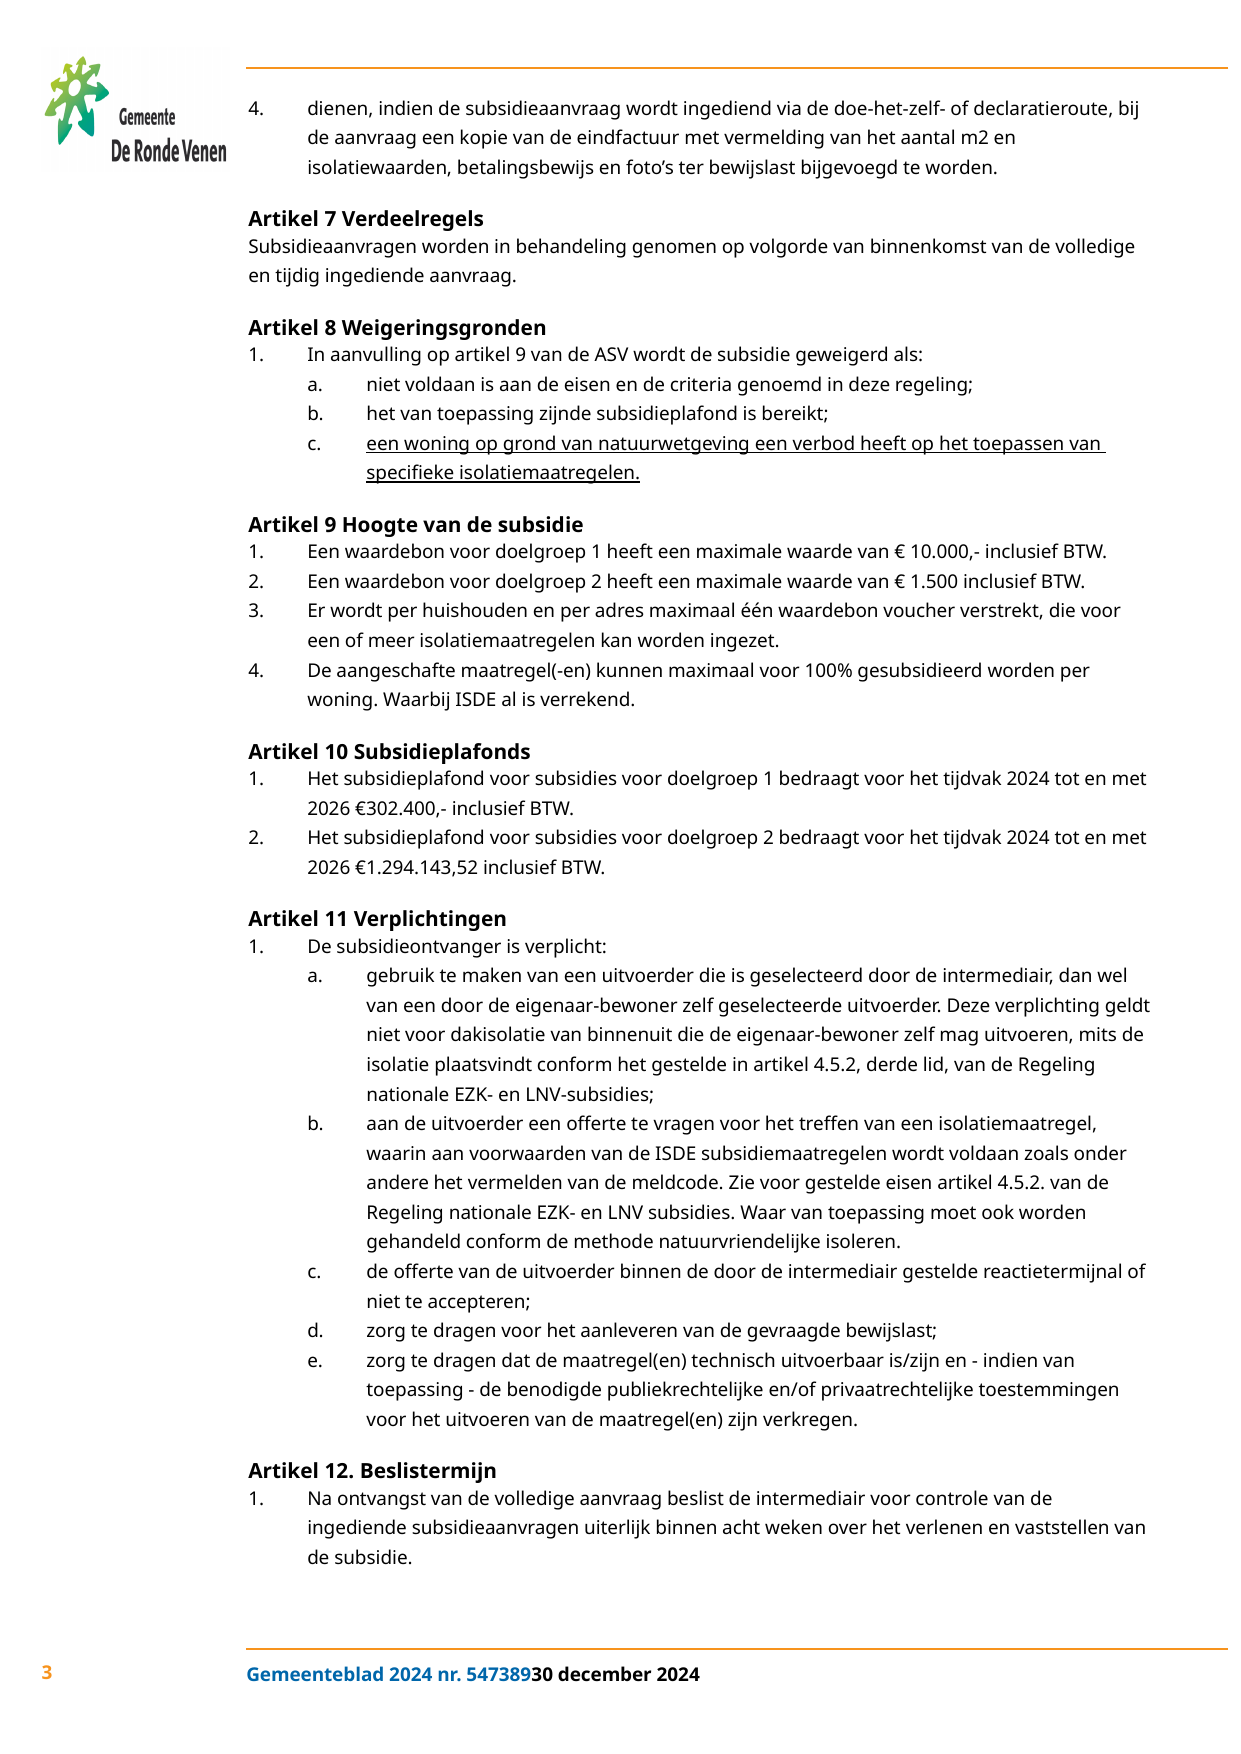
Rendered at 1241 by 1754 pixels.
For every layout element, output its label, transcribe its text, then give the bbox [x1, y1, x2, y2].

list Na ontvangst van de volledige aanvraag beslist de intermediair voor controle van de ingediende subsidieaanvragen uiterlijk binnen acht weken over het verlenen en vaststellen van de subsidie. [248, 1485, 1152, 1570]
list gebruik te maken van een uitvoerder die is geselecteerd door de intermediair, dan wel van een door de eigenaar-bewoner zelf geselecteerde uitvoerder. Deze verplichting geldt niet voor dakisolatie van binnenuit die de eigenaar-bewoner zelf mag uitvoeren, mits de isolatie plaatsvindt conform het gestelde in artikel 4.5.2, derde lid, van de Regeling nationale EZK- en LNV-subsidies; [307, 962, 1152, 1106]
list zorg te dragen voor het aanleveren van de gevraagde bewijslast; [307, 1317, 1152, 1343]
list zorg te dragen dat de maatregel(en) technisch uitvoerbaar is/zijn en - indien van toepassing - de benodigde publiekrechtelijke en/of privaatrechtelijke toestemmingen voor het uitvoeren van de maatregel(en) zijn verkregen. [307, 1347, 1152, 1432]
list In aanvulling op artikel 9 van de ASV wordt de subsidie geweigerd als: [248, 341, 1152, 367]
list aan de uitvoerder een offerte te vragen voor het treffen van een isolatiemaatregel, waarin aan voorwaarden van de ISDE subsidiemaatregelen wordt voldaan zoals onder andere het vermelden van de meldcode. Zie voor gestelde eisen artikel 4.5.2. van de Regeling nationale EZK- en LNV subsidies. Waar van toepassing moet ook worden gehandeld conform de methode natuurvriendelijke isoleren. [307, 1110, 1152, 1254]
list dienen, indien de subsidieaanvraag wordt ingediend via de doe-het-zelf- of declaratieroute, bij de aanvraag een kopie van de eindfactuur met vermelding van het aantal m2 en isolatiewaarden, betalingsbewijs en foto’s ter bewijslast bijgevoegd te worden. [248, 95, 1152, 180]
text Artikel 7 Verdeelregels [248, 204, 1152, 233]
list Een waardebon voor doelgroep 2 heeft een maximale waarde van € 1.500 inclusief BTW. [248, 568, 1152, 594]
list de offerte van de uitvoerder binnen de door de intermediair gestelde reactietermijnal of niet te accepteren; [307, 1258, 1152, 1313]
text Artikel 11 Verplichtingen [248, 904, 1152, 933]
list De aangeschafte maatregel(-en) kunnen maximaal voor 100% gesubsidieerd worden per woning. Waarbij ISDE al is verrekend. [248, 657, 1152, 712]
list niet voldaan is aan de eisen en de criteria genoemd in deze regeling; [307, 371, 1152, 397]
list Het subsidieplafond voor subsidies voor doelgroep 2 bedraagt voor het tijdvak 2024 tot en met 2026 €1.294.143,52 inclusief BTW. [248, 824, 1152, 880]
list Er wordt per huishouden en per adres maximaal één waardebon voucher verstrekt, die voor een of meer isolatiemaatregelen kan worden ingezet. [248, 598, 1152, 653]
list De subsidieontvanger is verplicht: [248, 933, 1152, 958]
text Artikel 12. Beslistermijn [248, 1457, 1152, 1485]
text Artikel 8 Weigeringsgronden [248, 313, 1152, 341]
text Artikel 10 Subsidieplafonds [248, 737, 1152, 765]
picture [41, 47, 231, 172]
list Een waardebon voor doelgroep 1 heeft een maximale waarde van € 10.000,- inclusief BTW. [248, 538, 1152, 564]
list Het subsidieplafond voor subsidies voor doelgroep 1 bedraagt voor het tijdvak 2024 tot en met 2026 €302.400,- inclusief BTW. [248, 765, 1152, 821]
text Artikel 9 Hoogte van de subsidie [248, 510, 1152, 538]
text Subsidieaanvragen worden in behandeling genomen op volgorde van binnenkomst van de volledige en tijdig ingediende aanvraag. [248, 233, 1152, 288]
list het van toepassing zijnde subsidieplafond is bereikt; [307, 400, 1152, 426]
list een woning op grond van natuurwetgeving een verbod heeft op het toepassen van specifieke isolatiemaatregelen. [307, 430, 1152, 485]
